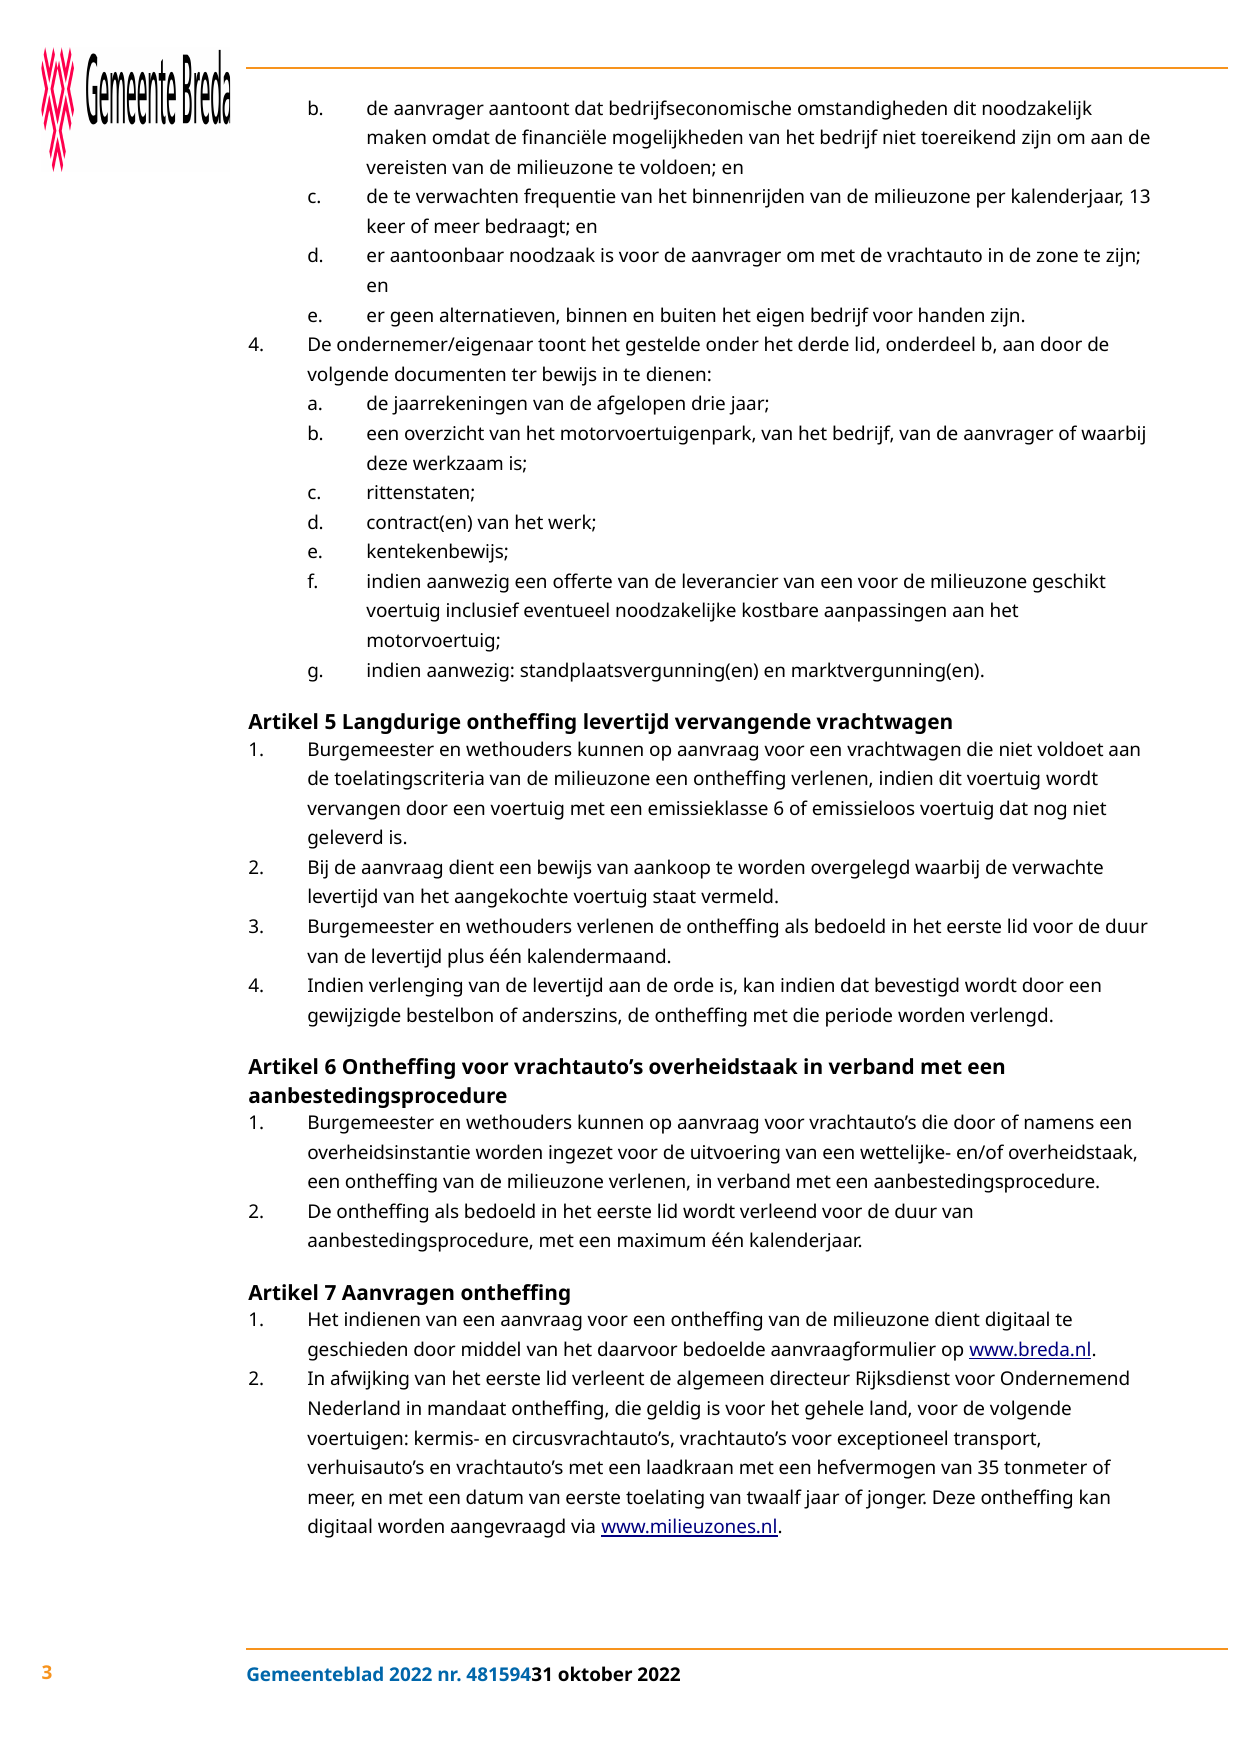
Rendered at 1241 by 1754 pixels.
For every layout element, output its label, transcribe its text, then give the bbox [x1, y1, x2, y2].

list Burgemeester en wethouders kunnen op aanvraag voor vrachtauto’s die door of namens een overheidsinstantie worden ingezet voor de uitvoering van een wettelijke- en/of overheidstaak, een ontheffing van de milieuzone verlenen, in verband met een aanbestedingsprocedure. [248, 1109, 1152, 1194]
list de aanvrager aantoont dat bedrijfseconomische omstandigheden dit noodzakelijk maken omdat de financiële mogelijkheden van het bedrijf niet toereikend zijn om aan de vereisten van de milieuzone te voldoen; en [307, 95, 1152, 180]
list De ondernemer/eigenaar toont het gestelde onder het derde lid, onderdeel b, aan door de volgende documenten ter bewijs in te dienen: [248, 331, 1152, 387]
text Artikel 6 Ontheffing voor vrachtauto’s overheidstaak in verband met een aanbestedingsprocedure [248, 1052, 1152, 1109]
list rittenstaten; [307, 479, 1152, 505]
list Het indienen van een aanvraag voor een ontheffing van de milieuzone dient digitaal te geschieden door middel van het daarvoor bedoelde aanvraagformulier op www.breda.nl. [248, 1306, 1152, 1362]
text Artikel 7 Aanvragen ontheffing [248, 1278, 1152, 1306]
list er geen alternatieven, binnen en buiten het eigen bedrijf voor handen zijn. [307, 302, 1152, 328]
list er aantoonbaar noodzaak is voor de aanvrager om met de vrachtauto in de zone te zijn; en [307, 243, 1152, 298]
list de te verwachten frequentie van het binnenrijden van de milieuzone per kalenderjaar, 13 keer of meer bedraagt; en [307, 183, 1152, 239]
list een overzicht van het motorvoertuigenpark, van het bedrijf, van de aanvrager of waarbij deze werkzaam is; [307, 420, 1152, 476]
list Indien verlenging van de levertijd aan de orde is, kan indien dat bevestigd wordt door een gewijzigde bestelbon of anderszins, de ontheffing met die periode worden verlengd. [248, 972, 1152, 1028]
list de jaarrekeningen van de afgelopen drie jaar; [307, 391, 1152, 416]
list kentekenbewijs; [307, 538, 1152, 564]
list De ontheffing als bedoeld in het eerste lid wordt verleend voor de duur van aanbestedingsprocedure, met een maximum één kalenderjaar. [248, 1198, 1152, 1253]
list In afwijking van het eerste lid verleent de algemeen directeur Rijksdienst voor Ondernemend Nederland in mandaat ontheffing, die geldig is voor het gehele land, voor de volgende voertuigen: kermis- en circusvrachtauto’s, vrachtauto’s voor exceptioneel transport, verhuisauto’s en vrachtauto’s met een laadkraan met een hefvermogen van 35 tonmeter of meer, en met een datum van eerste toelating van twaalf jaar of jonger. Deze ontheffing kan digitaal worden aangevraagd via www.milieuzones.nl. [248, 1366, 1152, 1539]
text Artikel 5 Langdurige ontheffing levertijd vervangende vrachtwagen [248, 707, 1152, 736]
list Burgemeester en wethouders verlenen de ontheffing als bedoeld in het eerste lid voor de duur van de levertijd plus één kalendermaand. [248, 913, 1152, 968]
list contract(en) van het werk; [307, 509, 1152, 535]
list indien aanwezig: standplaatsvergunning(en) en marktvergunning(en). [307, 657, 1152, 683]
picture [41, 47, 231, 172]
list indien aanwezig een offerte van de leverancier van een voor de milieuzone geschikt voertuig inclusief eventueel noodzakelijke kostbare aanpassingen aan het motorvoertuig; [307, 568, 1152, 653]
list Bij de aanvraag dient een bewijs van aankoop te worden overgelegd waarbij de verwachte levertijd van het aangekochte voertuig staat vermeld. [248, 854, 1152, 909]
list Burgemeester en wethouders kunnen op aanvraag voor een vrachtwagen die niet voldoet aan de toelatingscriteria van de milieuzone een ontheffing verlenen, indien dit voertuig wordt vervangen door een voertuig met een emissieklasse 6 of emissieloos voertuig dat nog niet geleverd is. [248, 736, 1152, 850]
